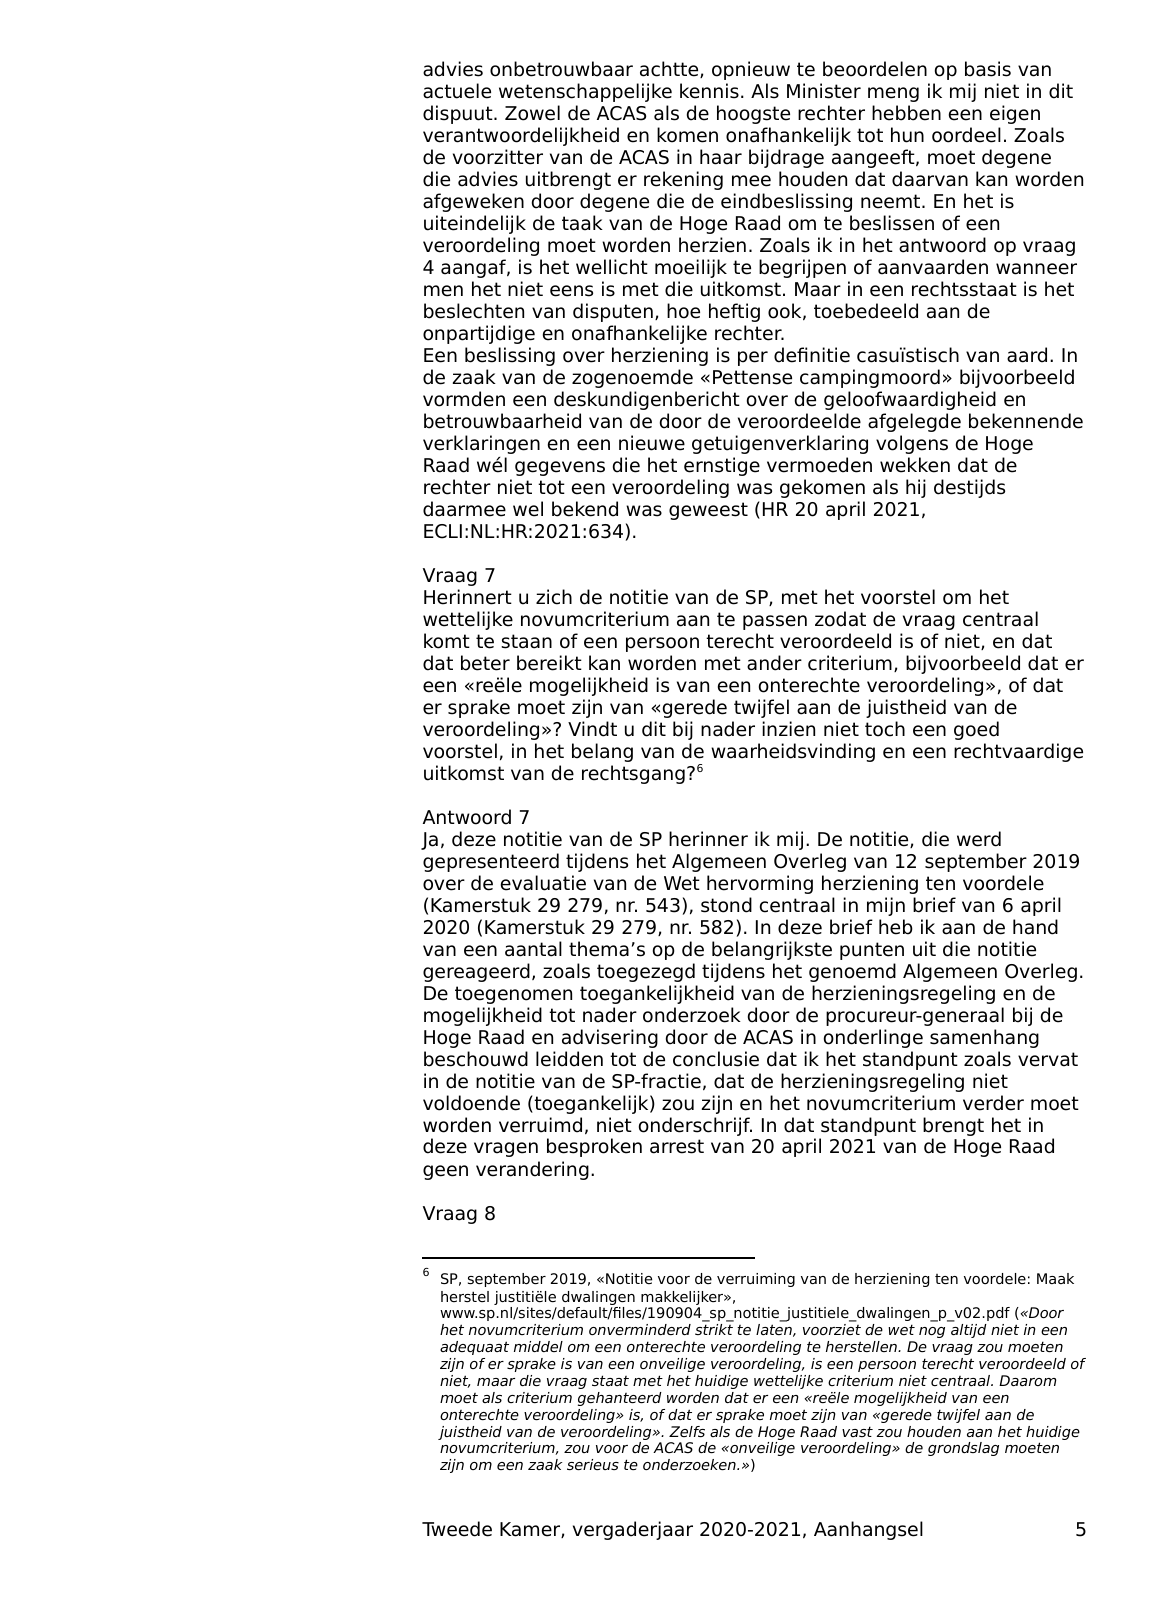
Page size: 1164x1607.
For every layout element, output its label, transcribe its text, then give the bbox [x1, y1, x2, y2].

text Vraag 8 [422, 1203, 1087, 1224]
text Vraag 7 [422, 565, 1087, 587]
text Ja, deze notitie van de SP herinner ik mij. De notitie, die werd gepresenteerd tijdens het Algemeen Overleg van 12 september 2019 over de evaluatie van de Wet hervorming herziening ten voordele (Kamerstuk 29 279, nr. 543), stond centraal in mijn brief van 6 april 2020 (Kamerstuk 29 279, nr. 582). In deze brief heb ik aan de hand van een aantal thema’s op de belangrijkste punten uit die notitie gereageerd, zoals toegezegd tijdens het genoemd Algemeen Overleg. De toegenomen toegankelijkheid van de herzieningsregeling en de mogelijkheid tot nader onderzoek door de procureur-generaal bij de Hoge Raad en advisering door de ACAS in onderlinge samenhang beschouwd leidden tot de conclusie dat ik het standpunt zoals vervat in de notitie van de SP-fractie, dat de herzieningsregeling niet voldoende (toegankelijk) zou zijn en het novumcriterium verder moet worden verruimd, niet onderschrijf. In dat standpunt brengt het in deze vragen besproken arrest van 20 april 2021 van de Hoge Raad geen verandering. [422, 829, 1087, 1180]
text Een beslissing over herziening is per definitie casuïstisch van aard. In de zaak van de zogenoemde «Pettense campingmoord» bijvoorbeeld vormden een deskundigenbericht over de geloofwaardigheid en betrouwbaarheid van de door de veroordeelde afgelegde bekennende verklaringen en een nieuwe getuigenverklaring volgens de Hoge Raad wél gegevens die het ernstige vermoeden wekken dat de rechter niet tot een veroordeling was gekomen als hij destijds daarmee wel bekend was geweest (HR 20 april 2021, ECLI:NL:HR:2021:634). [422, 345, 1087, 543]
text Herinnert u zich de notitie van de SP, met het voorstel om het wettelijke novumcriterium aan te passen zodat de vraag centraal komt te staan of een persoon terecht veroordeeld is of niet, en dat dat beter bereikt kan worden met ander criterium, bijvoorbeeld dat er een «reële mogelijkheid is van een onterechte veroordeling», of dat er sprake moet zijn van «gerede twijfel aan de juistheid van de veroordeling»? Vindt u dit bij nader inzien niet toch een goed voorstel, in het belang van de waarheidsvinding en een rechtvaardige uitkomst van de rechtsgang? [422, 587, 1087, 784]
text SP, september 2019, «Notitie voor de verruiming van de herziening ten voordele: Maak herstel justitiële dwalingen makkelijker», www.sp.nl/sites/default/files/190904_sp_notitie_justitiele_dwalingen_p_v02.pdf («Door het novumcriterium onverminderd strikt te laten, voorziet de wet nog altijd niet in een adequaat middel om een onterechte veroordeling te herstellen. De vraag zou moeten zijn of er sprake is van een onveilige veroordeling, is een persoon terecht veroordeeld of niet, maar die vraag staat met het huidige wettelijke criterium niet centraal. Daarom moet als criterium gehanteerd worden dat er een «reële mogelijkheid van een onterechte veroordeling» is, of dat er sprake moet zijn van «gerede twijfel aan de juistheid van de veroordeling». Zelfs als de Hoge Raad vast zou houden aan het huidige novumcriterium, zou voor de ACAS de «onveilige veroordeling» de grondslag moeten zijn om een zaak serieus te onderzoeken.») [422, 1267, 1087, 1474]
text advies onbetrouwbaar achtte, opnieuw te beoordelen op basis van actuele wetenschappelijke kennis. Als Minister meng ik mij niet in dit dispuut. Zowel de ACAS als de hoogste rechter hebben een eigen verantwoordelijkheid en komen onafhankelijk tot hun oordeel. Zoals de voorzitter van de ACAS in haar bijdrage aangeeft, moet degene die advies uitbrengt er rekening mee houden dat daarvan kan worden afgeweken door degene die de eindbeslissing neemt. En het is uiteindelijk de taak van de Hoge Raad om te beslissen of een veroordeling moet worden herzien. Zoals ik in het antwoord op vraag 4 aangaf, is het wellicht moeilijk te begrijpen of aanvaarden wanneer men het niet eens is met die uitkomst. Maar in een rechtsstaat is het beslechten van disputen, hoe heftig ook, toebedeeld aan de onpartijdige en onafhankelijke rechter. [422, 59, 1087, 345]
text Antwoord 7 [422, 807, 1087, 829]
